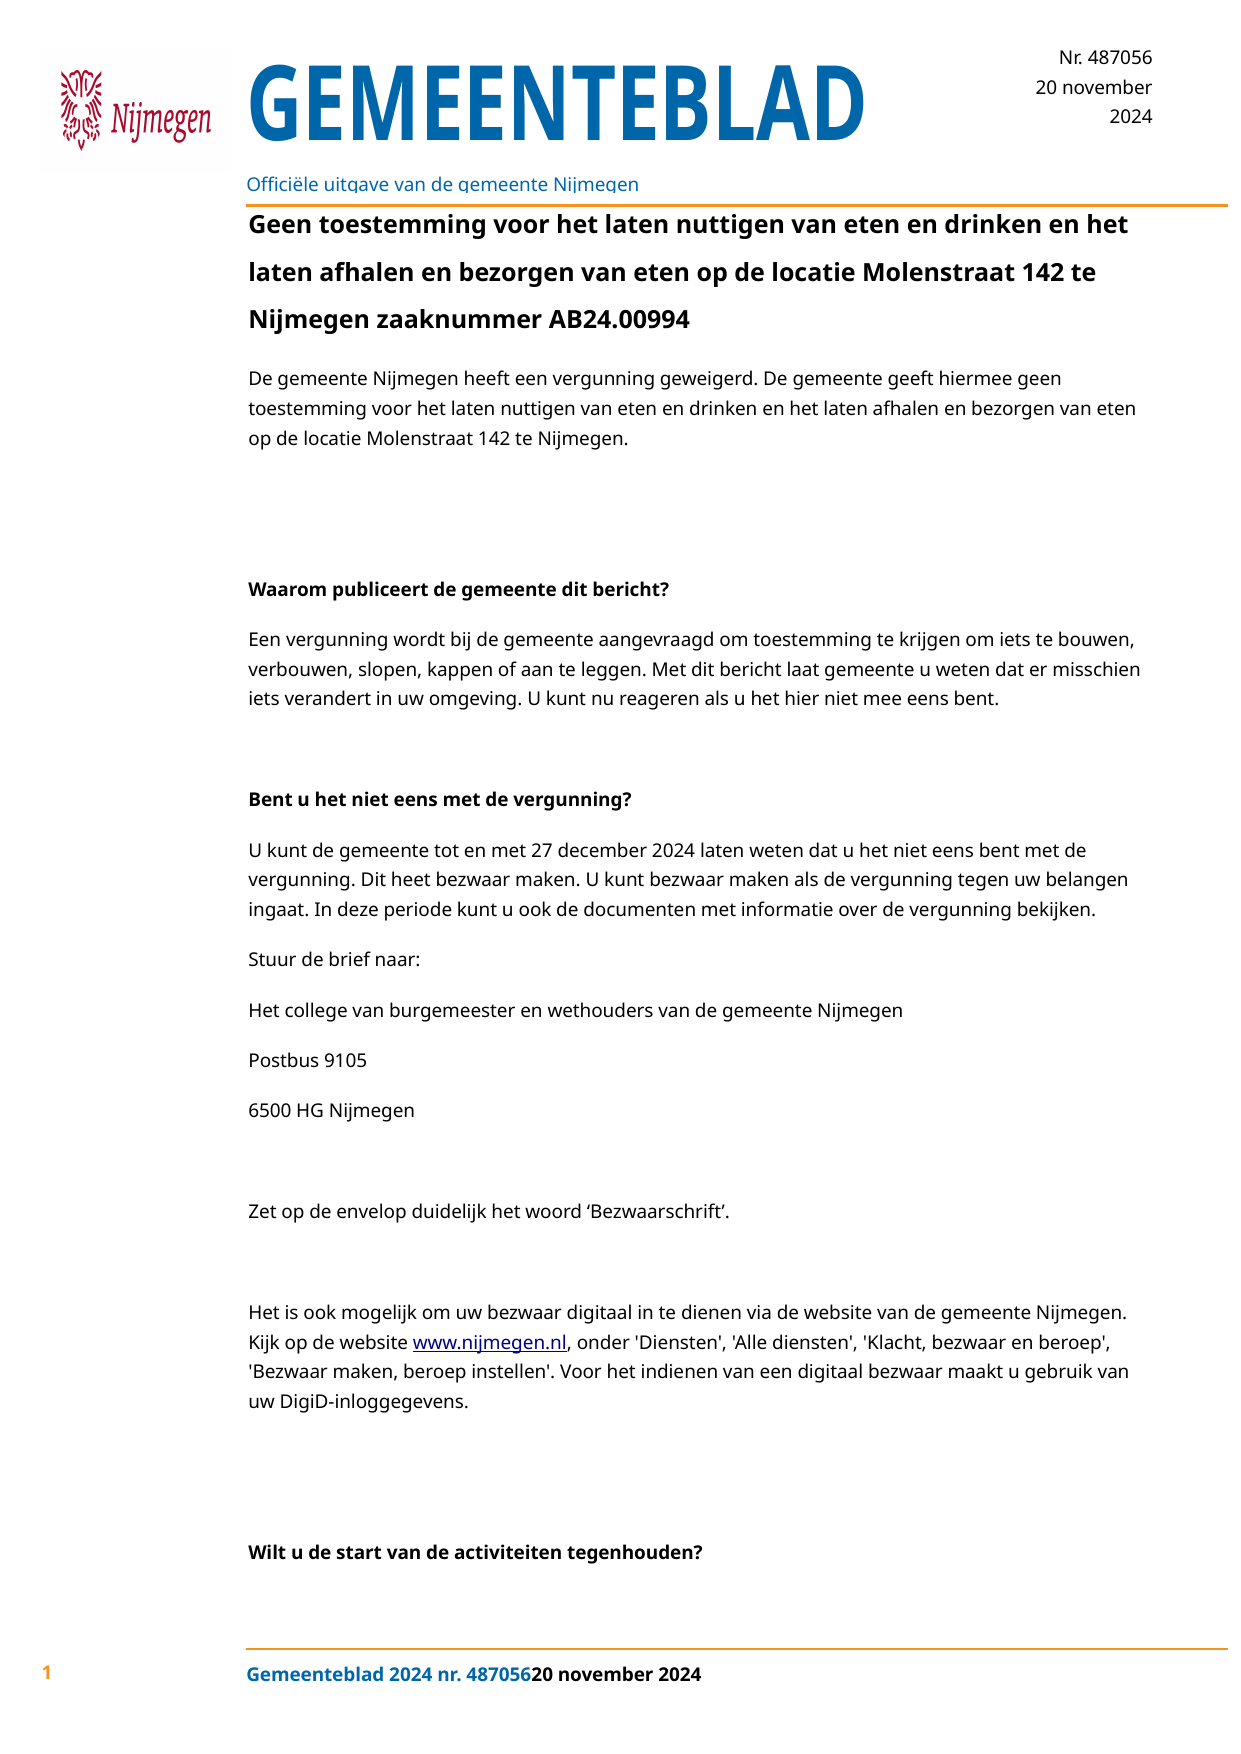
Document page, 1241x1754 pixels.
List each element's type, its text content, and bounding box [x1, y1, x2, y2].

text Geen toestemming voor het laten nuttigen van eten en drinken en het laten afhalen en bezorgen van eten op de locatie Molenstraat 142 te Nijmegen zaaknummer AB24.00994 [248, 207, 1152, 336]
text Postbus 9105 [248, 1047, 1152, 1073]
text De gemeente Nijmegen heeft een vergunning geweigerd. De gemeente geeft hiermee geen toestemming voor het laten nuttigen van eten en drinken en het laten afhalen en bezorgen van eten op de locatie Molenstraat 142 te Nijmegen. [248, 366, 1152, 450]
text Bent u het niet eens met de vergunning? [248, 786, 1152, 812]
text Waarom publiceert de gemeente dit bericht? [248, 576, 1152, 602]
text U kunt de gemeente tot en met 27 december 2024 laten weten dat u het niet eens bent met de vergunning. Dit heet bezwaar maken. U kunt bezwaar maken als de vergunning tegen uw belangen ingaat. In deze periode kunt u ook de documenten met informatie over de vergunning bekijken. [248, 837, 1152, 922]
text Wilt u de start van de activiteiten tegenhouden? [248, 1539, 1152, 1565]
picture [41, 47, 231, 172]
text Een vergunning wordt bij de gemeente aangevraagd om toestemming te krijgen om iets te bouwen, verbouwen, slopen, kappen of aan te leggen. Met dit bericht laat gemeente u weten dat er misschien iets verandert in uw omgeving. U kunt nu reageren als u het hier niet mee eens bent. [248, 626, 1152, 711]
text Het is ook mogelijk om uw bezwaar digitaal in te dienen via de website van de gemeente Nijmegen. Kijk op de website www.nijmegen.nl, onder 'Diensten', 'Alle diensten', 'Klacht, bezwaar en beroep', 'Bezwaar maken, beroep instellen'. Voor het indienen van een digitaal bezwaar maakt u gebruik van uw DigiD-inloggegevens. [248, 1299, 1152, 1414]
text 6500 HG Nijmegen [248, 1098, 1152, 1123]
text Het college van burgemeester en wethouders van de gemeente Nijmegen [248, 997, 1152, 1022]
text Zet op de envelop duidelijk het woord ‘Bezwaarschrift’. [248, 1198, 1152, 1224]
text Stuur de brief naar: [248, 946, 1152, 972]
